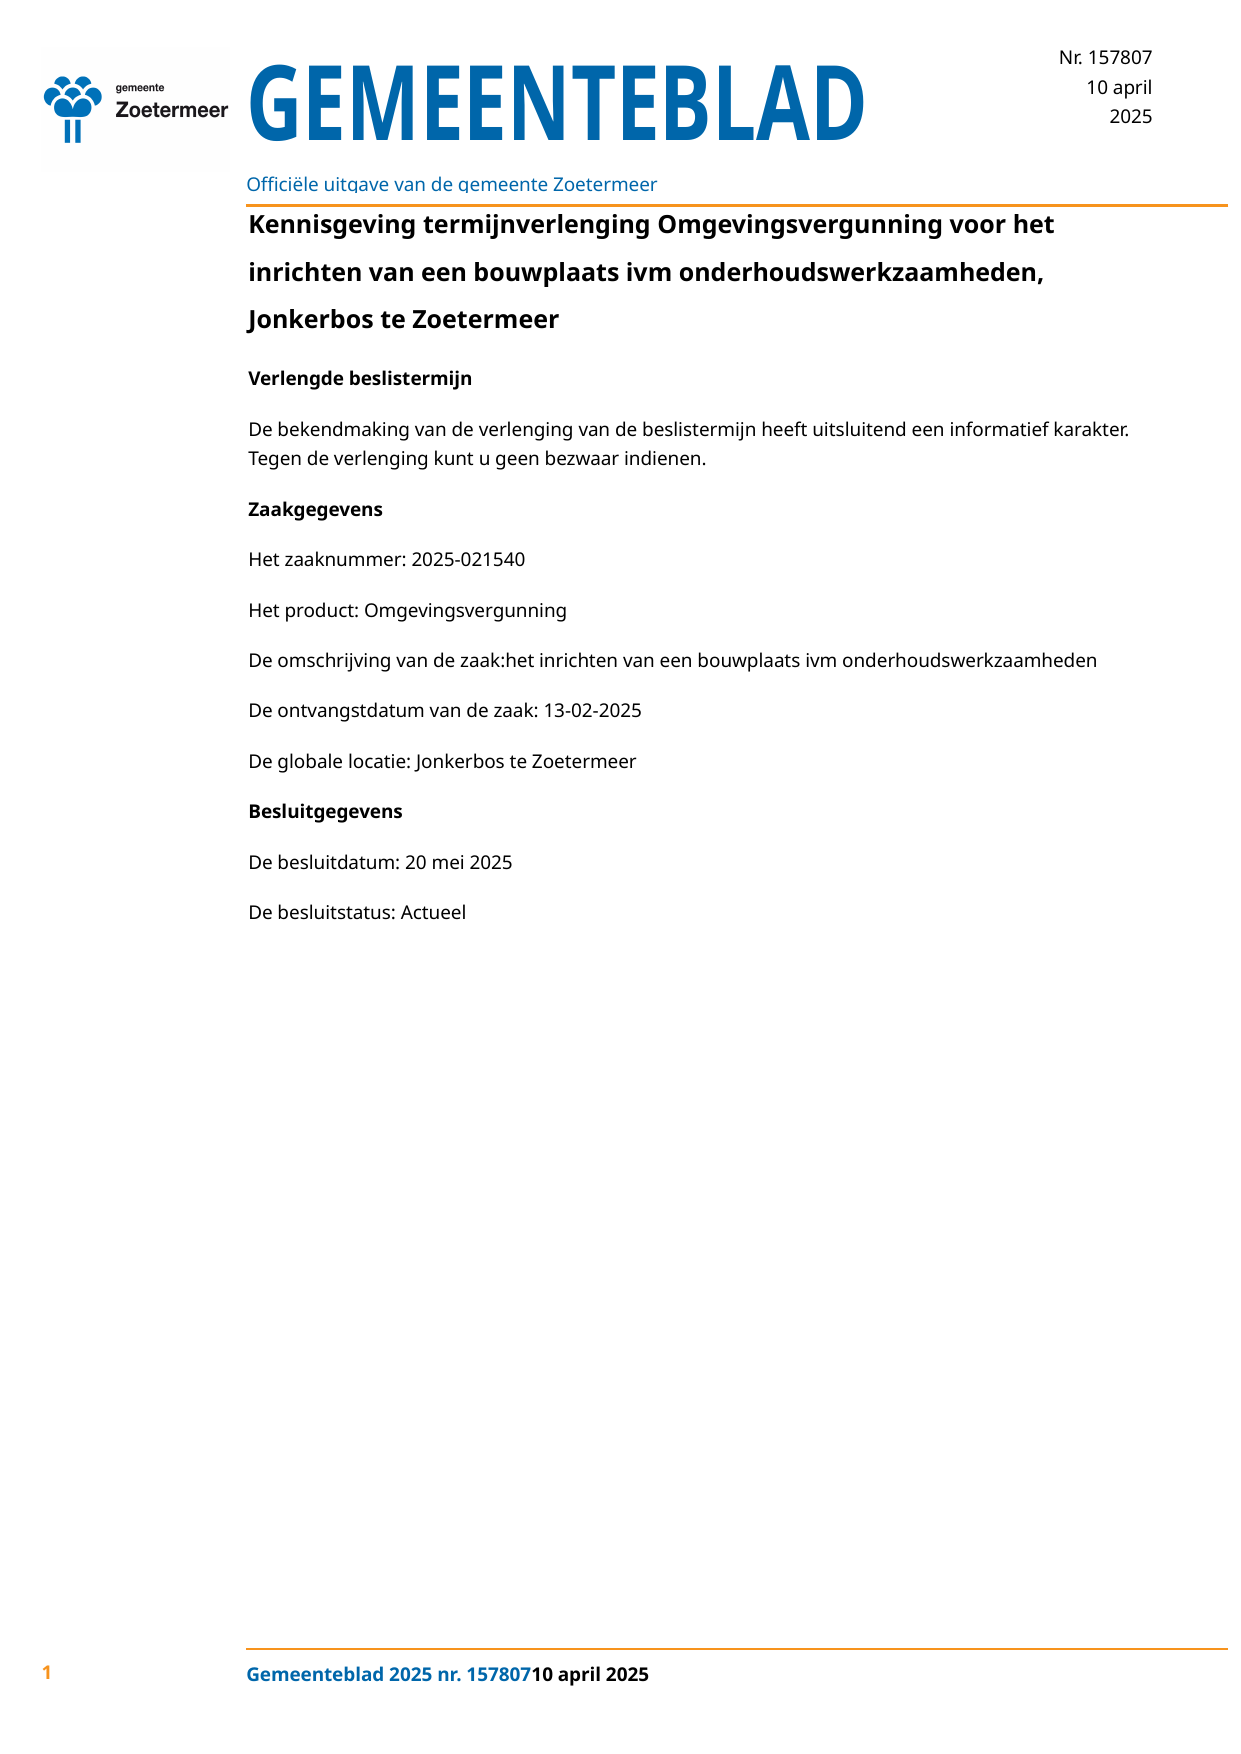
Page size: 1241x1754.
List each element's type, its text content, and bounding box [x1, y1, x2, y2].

text De omschrijving van de zaak:het inrichten van een bouwplaats ivm onderhoudswerkzaamheden [248, 647, 1152, 673]
picture [41, 47, 231, 172]
text Zaakgegevens [248, 496, 1152, 522]
text Het product: Omgevingsvergunning [248, 597, 1152, 622]
text De besluitstatus: Actueel [248, 899, 1152, 925]
text De bekendmaking van de verlenging van de beslistermijn heeft uitsluitend een informatief karakter. Tegen de verlenging kunt u geen bezwaar indienen. [248, 416, 1152, 471]
text Kennisgeving termijnverlenging Omgevingsvergunning voor het inrichten van een bouwplaats ivm onderhoudswerkzaamheden, Jonkerbos te Zoetermeer [248, 207, 1152, 336]
text De ontvangstdatum van de zaak: 13-02-2025 [248, 698, 1152, 723]
text Besluitgegevens [248, 798, 1152, 824]
text Het zaaknummer: 2025-021540 [248, 546, 1152, 572]
text De besluitdatum: 20 mei 2025 [248, 849, 1152, 874]
text Verlengde beslistermijn [248, 366, 1152, 391]
text De globale locatie: Jonkerbos te Zoetermeer [248, 748, 1152, 774]
